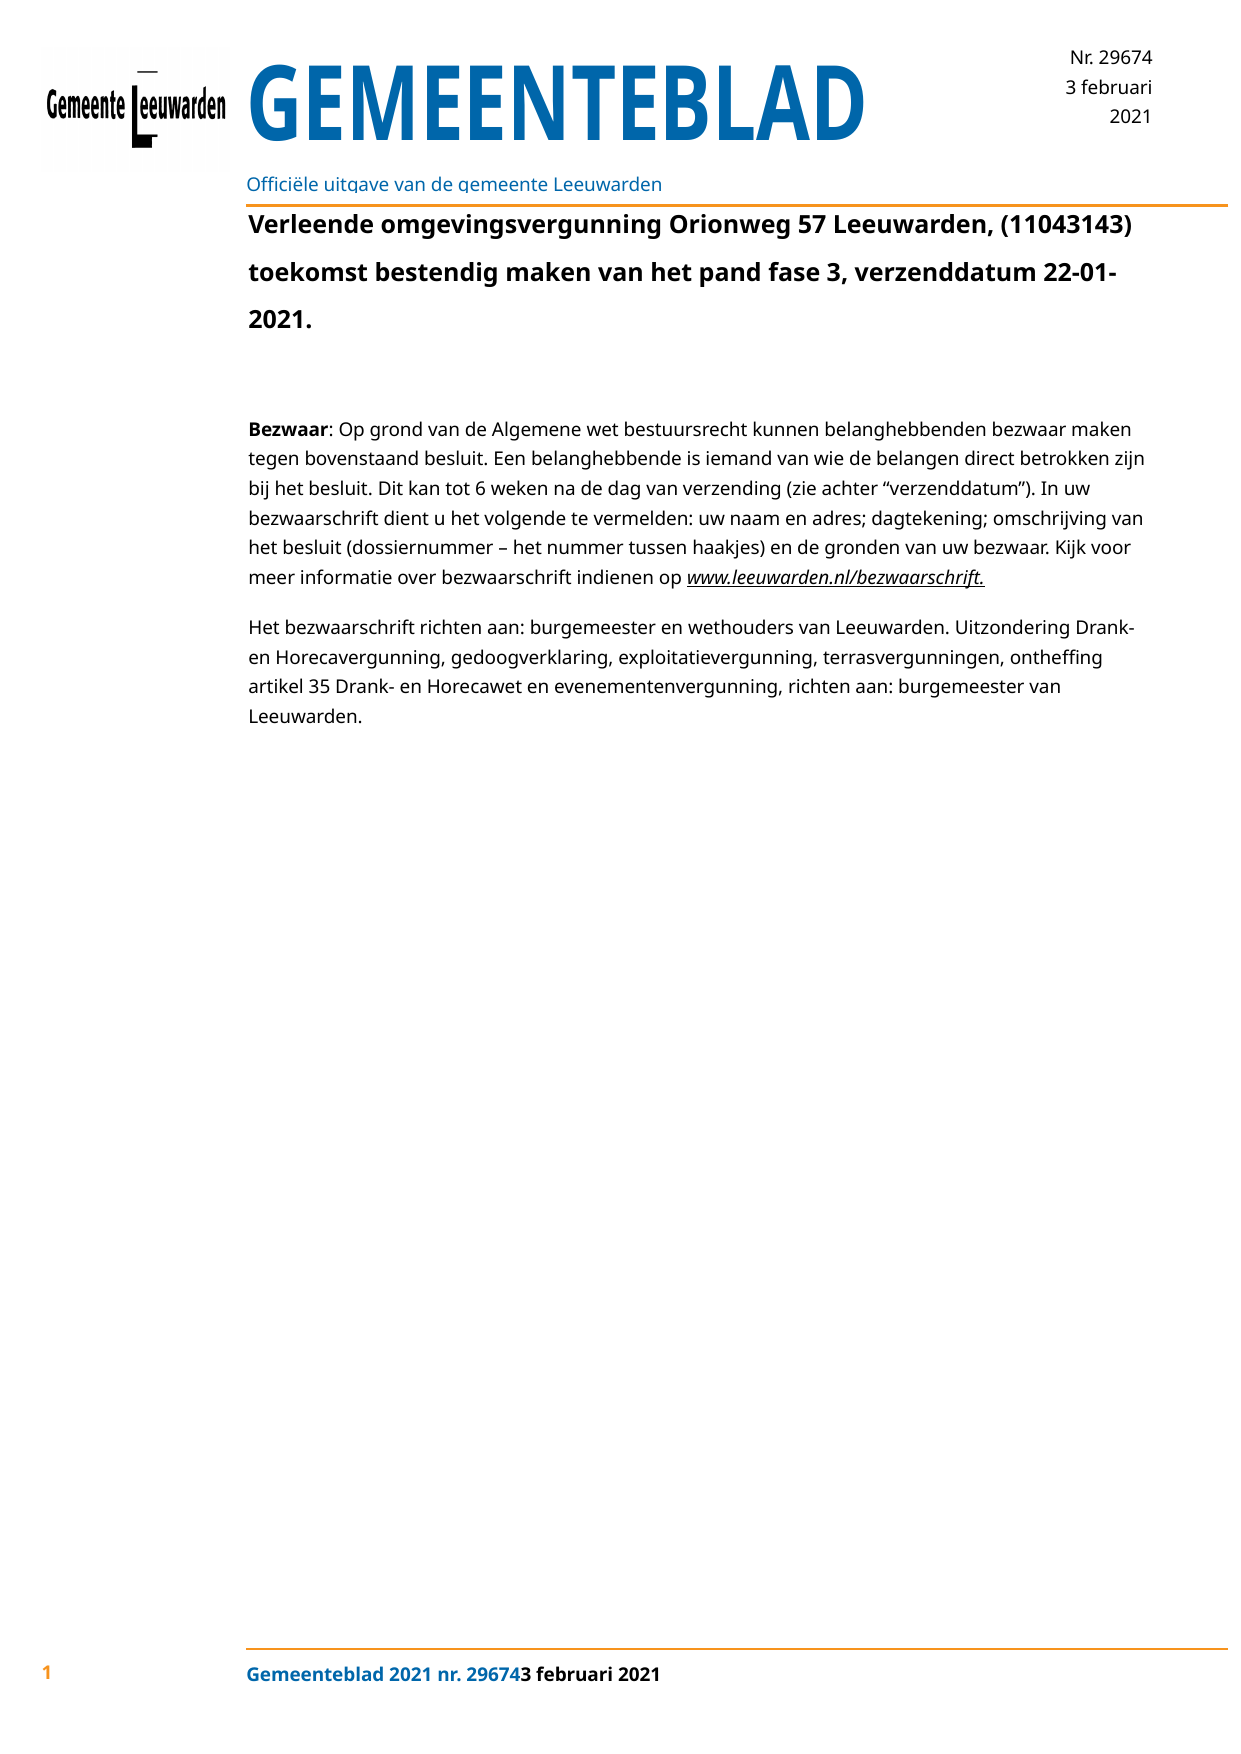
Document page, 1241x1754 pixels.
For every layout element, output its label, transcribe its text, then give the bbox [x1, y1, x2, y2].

text Bezwaar: Op grond van de Algemene wet bestuursrecht kunnen belanghebbenden bezwaar maken tegen bovenstaand besluit. Een belanghebbende is iemand van wie de belangen direct betrokken zijn bij het besluit. Dit kan tot 6 weken na de dag van verzending (zie achter “verzenddatum”). In uw bezwaarschrift dient u het volgende te vermelden: uw naam en adres; dagtekening; omschrijving van het besluit (dossiernummer – het nummer tussen haakjes) en de gronden van uw bezwaar. Kijk voor meer informatie over bezwaarschrift indienen op www.leeuwarden.nl/bezwaarschrift. [248, 416, 1152, 589]
text Het bezwaarschrift richten aan: burgemeester en wethouders van Leeuwarden. Uitzondering Drank- en Horecavergunning, gedoogverklaring, exploitatievergunning, terrasvergunningen, ontheffing artikel 35 Drank- en Horecawet en evenementenvergunning, richten aan: burgemeester van Leeuwarden. [248, 614, 1152, 729]
picture [41, 47, 231, 172]
text Verleende omgevingsvergunning Orionweg 57 Leeuwarden, (11043143) toekomst bestendig maken van het pand fase 3, verzenddatum 22-01-2021. [248, 207, 1152, 336]
